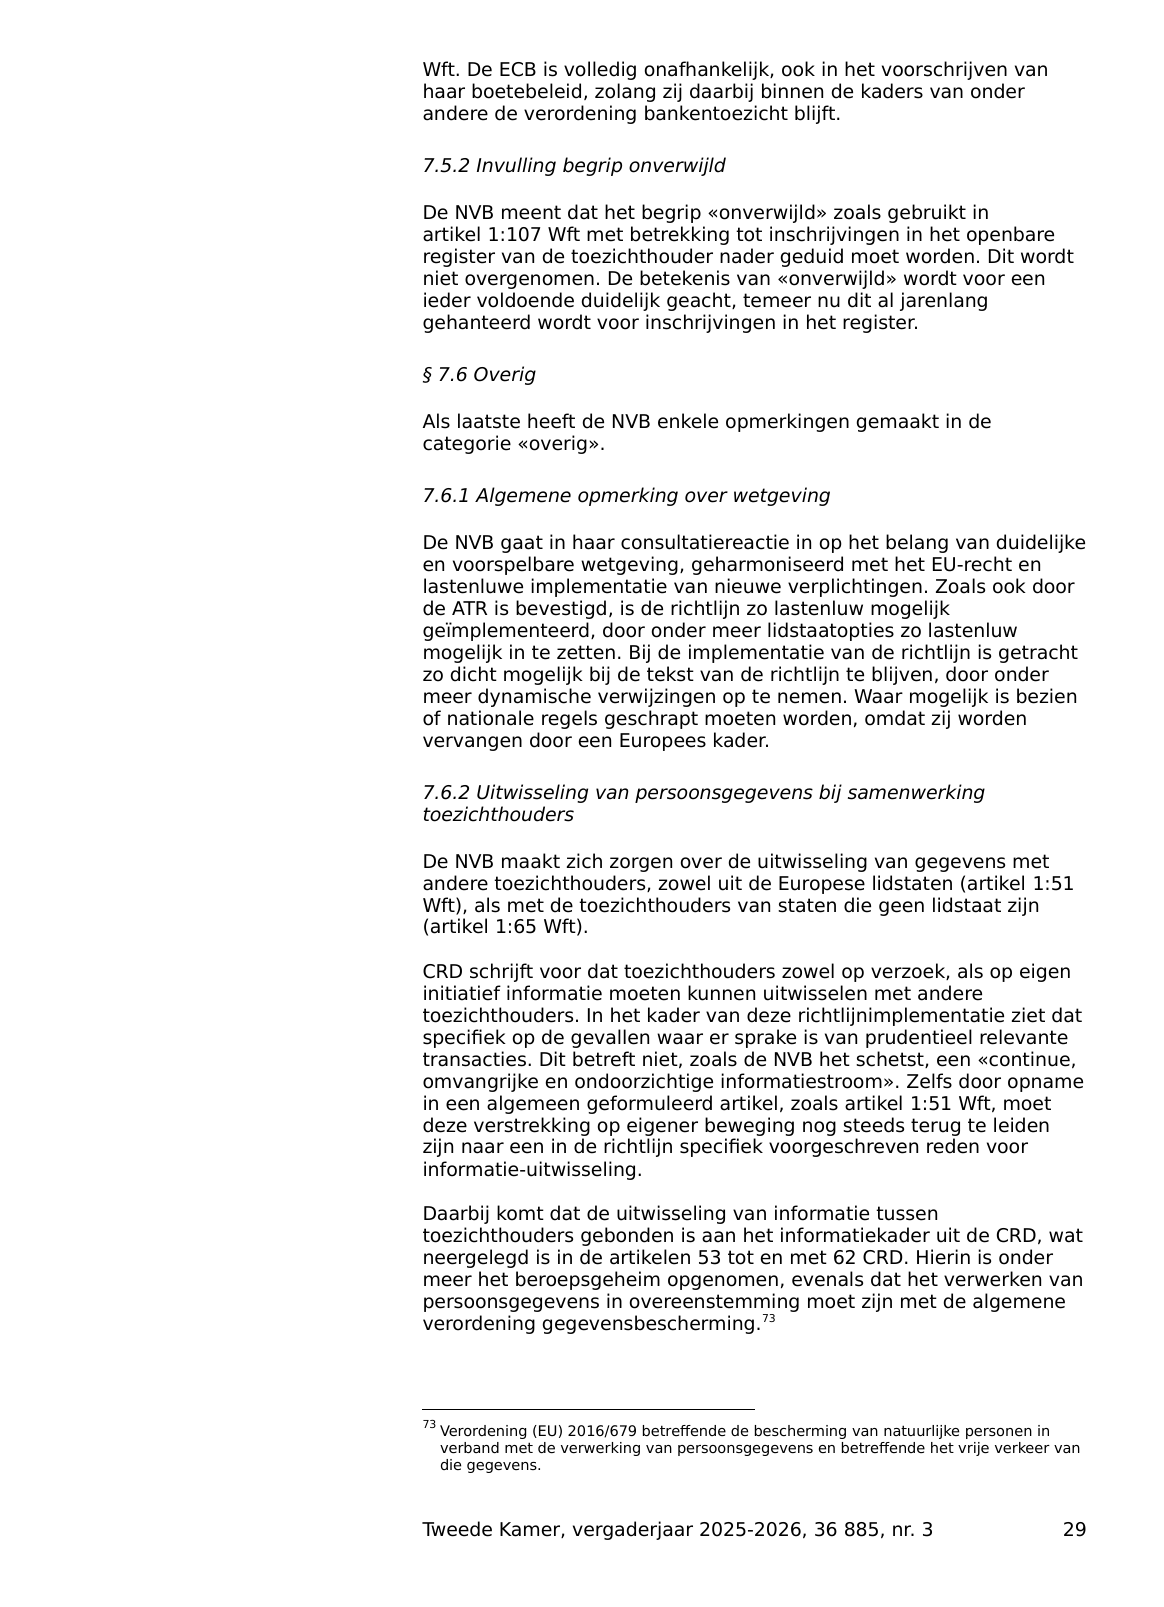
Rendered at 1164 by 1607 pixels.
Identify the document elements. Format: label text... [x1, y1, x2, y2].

text De NVB maakt zich zorgen over de uitwisseling van gegevens met andere toezichthouders, zowel uit de Europese lidstaten (artikel 1:51 Wft), als met de toezichthouders van staten die geen lidstaat zijn (artikel 1:65 Wft). [422, 851, 1087, 938]
subtitle 7.5.2 Invulling begrip onverwijld [422, 155, 1087, 177]
text Daarbij komt dat de uitwisseling van informatie tussen toezichthouders gebonden is aan het informatiekader uit de CRD, wat neergelegd is in de artikelen 53 tot en met 62 CRD. Hierin is onder meer het beroepsgeheim opgenomen, evenals dat het verwerken van persoonsgegevens in overeenstemming moet zijn met de algemene verordening gegevensbescherming. [422, 1203, 1087, 1334]
subtitle § 7.6 Overig [422, 364, 1087, 386]
subtitle 7.6.1 Algemene opmerking over wetgeving [422, 485, 1087, 507]
text De NVB meent dat het begrip «onverwijld» zoals gebruikt in artikel 1:107 Wft met betrekking tot inschrijvingen in het openbare register van de toezichthouder nader geduid moet worden. Dit wordt niet overgenomen. De betekenis van «onverwijld» wordt voor een ieder voldoende duidelijk geacht, temeer nu dit al jarenlang gehanteerd wordt voor inschrijvingen in het register. [422, 202, 1087, 334]
subtitle 7.6.2 Uitwisseling van persoonsgegevens bij samenwerking toezichthouders [422, 782, 1087, 826]
text De NVB gaat in haar consultatiereactie in op het belang van duidelijke en voorspelbare wetgeving, geharmoniseerd met het EU-recht en lastenluwe implementatie van nieuwe verplichtingen. Zoals ook door de ATR is bevestigd, is de richtlijn zo lastenluw mogelijk geïmplementeerd, door onder meer lidstaatopties zo lastenluw mogelijk in te zetten. Bij de implementatie van de richtlijn is getracht zo dicht mogelijk bij de tekst van de richtlijn te blijven, door onder meer dynamische verwijzingen op te nemen. Waar mogelijk is bezien of nationale regels geschrapt moeten worden, omdat zij worden vervangen door een Europees kader. [422, 532, 1087, 752]
text Als laatste heeft de NVB enkele opmerkingen gemaakt in de categorie «overig». [422, 411, 1087, 455]
text Verordening (EU) 2016/679 betreffende de bescherming van natuurlijke personen in verband met de verwerking van persoonsgegevens en betreffende het vrije verkeer van die gegevens. [422, 1418, 1087, 1474]
text CRD schrijft voor dat toezichthouders zowel op verzoek, als op eigen initiatief informatie moeten kunnen uitwisselen met andere toezichthouders. In het kader van deze richtlijnimplementatie ziet dat specifiek op de gevallen waar er sprake is van prudentieel relevante transacties. Dit betreft niet, zoals de NVB het schetst, een «continue, omvangrijke en ondoorzichtige informatiestroom». Zelfs door opname in een algemeen geformuleerd artikel, zoals artikel 1:51 Wft, moet deze verstrekking op eigener beweging nog steeds terug te leiden zijn naar een in de richtlijn specifiek voorgeschreven reden voor informatie-uitwisseling. [422, 961, 1087, 1180]
text Wft. De ECB is volledig onafhankelijk, ook in het voorschrijven van haar boetebeleid, zolang zij daarbij binnen de kaders van onder andere de verordening bankentoezicht blijft. [422, 59, 1087, 125]
